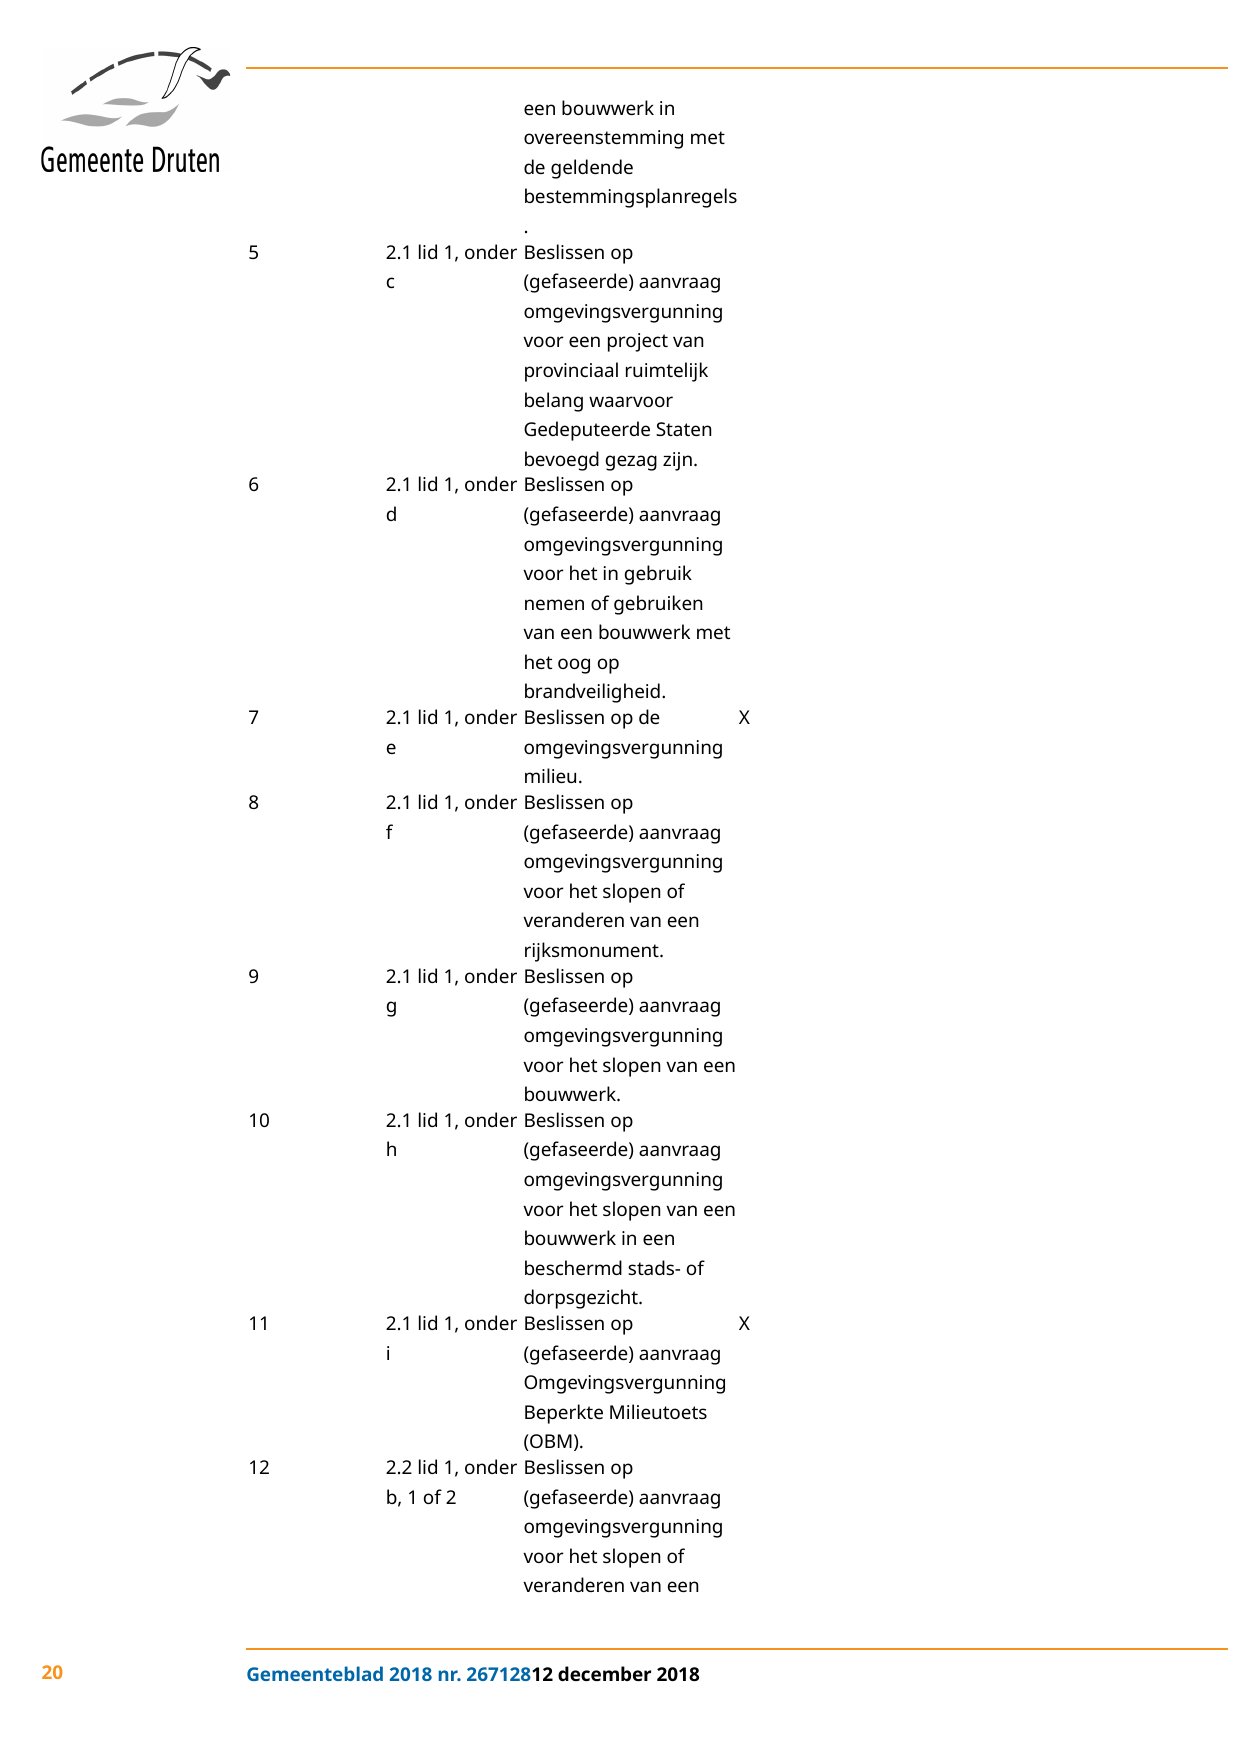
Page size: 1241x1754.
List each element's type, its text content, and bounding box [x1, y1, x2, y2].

table_cell 10 [248, 1107, 386, 1310]
table_cell [739, 472, 876, 704]
table_cell [1014, 95, 1152, 239]
table_cell [739, 95, 876, 239]
table_cell Beslissen op (gefaseerde) aanvraag omgevingsvergunning voor het slopen of veranderen van een [523, 1454, 739, 1598]
table_cell [876, 239, 1014, 472]
table_cell [248, 95, 386, 239]
table_cell [1014, 705, 1152, 789]
table_cell 12 [248, 1454, 386, 1598]
table_cell Beslissen op (gefaseerde) aanvraag omgevingsvergunning voor het slopen van een bouwwerk. [523, 963, 739, 1107]
table_cell Beslissen op (gefaseerde) aanvraag omgevingsvergunning voor het slopen of veranderen van een rijksmonument. [523, 789, 739, 963]
table_cell 2.1 lid 1, onder d [386, 472, 523, 704]
table_cell Beslissen op de omgevingsvergunning milieu. [523, 705, 739, 789]
table_cell Beslissen op (gefaseerde) aanvraag Omgevingsvergunning Beperkte Milieutoets (OBM). [523, 1310, 739, 1454]
table_cell [739, 239, 876, 472]
table_cell [739, 963, 876, 1107]
table_cell 5 [248, 239, 386, 472]
table_cell [876, 472, 1014, 704]
table_cell [876, 1454, 1014, 1598]
table_cell een bouwwerk in overeenstemming met de geldende bestemmingsplanregels. [523, 95, 739, 239]
table_cell X [739, 705, 876, 789]
table_cell [876, 95, 1014, 239]
table_cell 9 [248, 963, 386, 1107]
table_cell 7 [248, 705, 386, 789]
table_cell [739, 1107, 876, 1310]
table_cell Beslissen op (gefaseerde) aanvraag omgevingsvergunning voor een project van provinciaal ruimtelijk belang waarvoor Gedeputeerde Staten bevoegd gezag zijn. [523, 239, 739, 472]
table_cell [739, 789, 876, 963]
table_cell 2.2 lid 1, onder b, 1 of 2 [386, 1454, 523, 1598]
table_cell [876, 1107, 1014, 1310]
table_cell 2.1 lid 1, onder g [386, 963, 523, 1107]
table_cell Beslissen op (gefaseerde) aanvraag omgevingsvergunning voor het slopen van een bouwwerk in een beschermd stads- of dorpsgezicht. [523, 1107, 739, 1310]
table_cell [876, 963, 1014, 1107]
table_cell [1014, 472, 1152, 704]
table_cell 2.1 lid 1, onder e [386, 705, 523, 789]
table_cell [1014, 963, 1152, 1107]
table_cell [876, 1310, 1014, 1454]
table_cell Beslissen op (gefaseerde) aanvraag omgevingsvergunning voor het in gebruik nemen of gebruiken van een bouwwerk met het oog op brandveiligheid. [523, 472, 739, 704]
table_cell X [739, 1310, 876, 1454]
table_cell [386, 95, 523, 239]
table_cell 8 [248, 789, 386, 963]
table_cell 2.1 lid 1, onder h [386, 1107, 523, 1310]
table_cell [1014, 1454, 1152, 1598]
table_cell [1014, 1310, 1152, 1454]
table_cell 6 [248, 472, 386, 704]
table_cell [739, 1454, 876, 1598]
table_cell [1014, 789, 1152, 963]
table_cell [876, 789, 1014, 963]
table_cell [876, 705, 1014, 789]
picture [41, 47, 231, 172]
table_cell [1014, 239, 1152, 472]
table_cell 2.1 lid 1, onder c [386, 239, 523, 472]
table_cell 2.1 lid 1, onder f [386, 789, 523, 963]
table_cell 11 [248, 1310, 386, 1454]
table_cell [1014, 1107, 1152, 1310]
table_cell 2.1 lid 1, onder i [386, 1310, 523, 1454]
